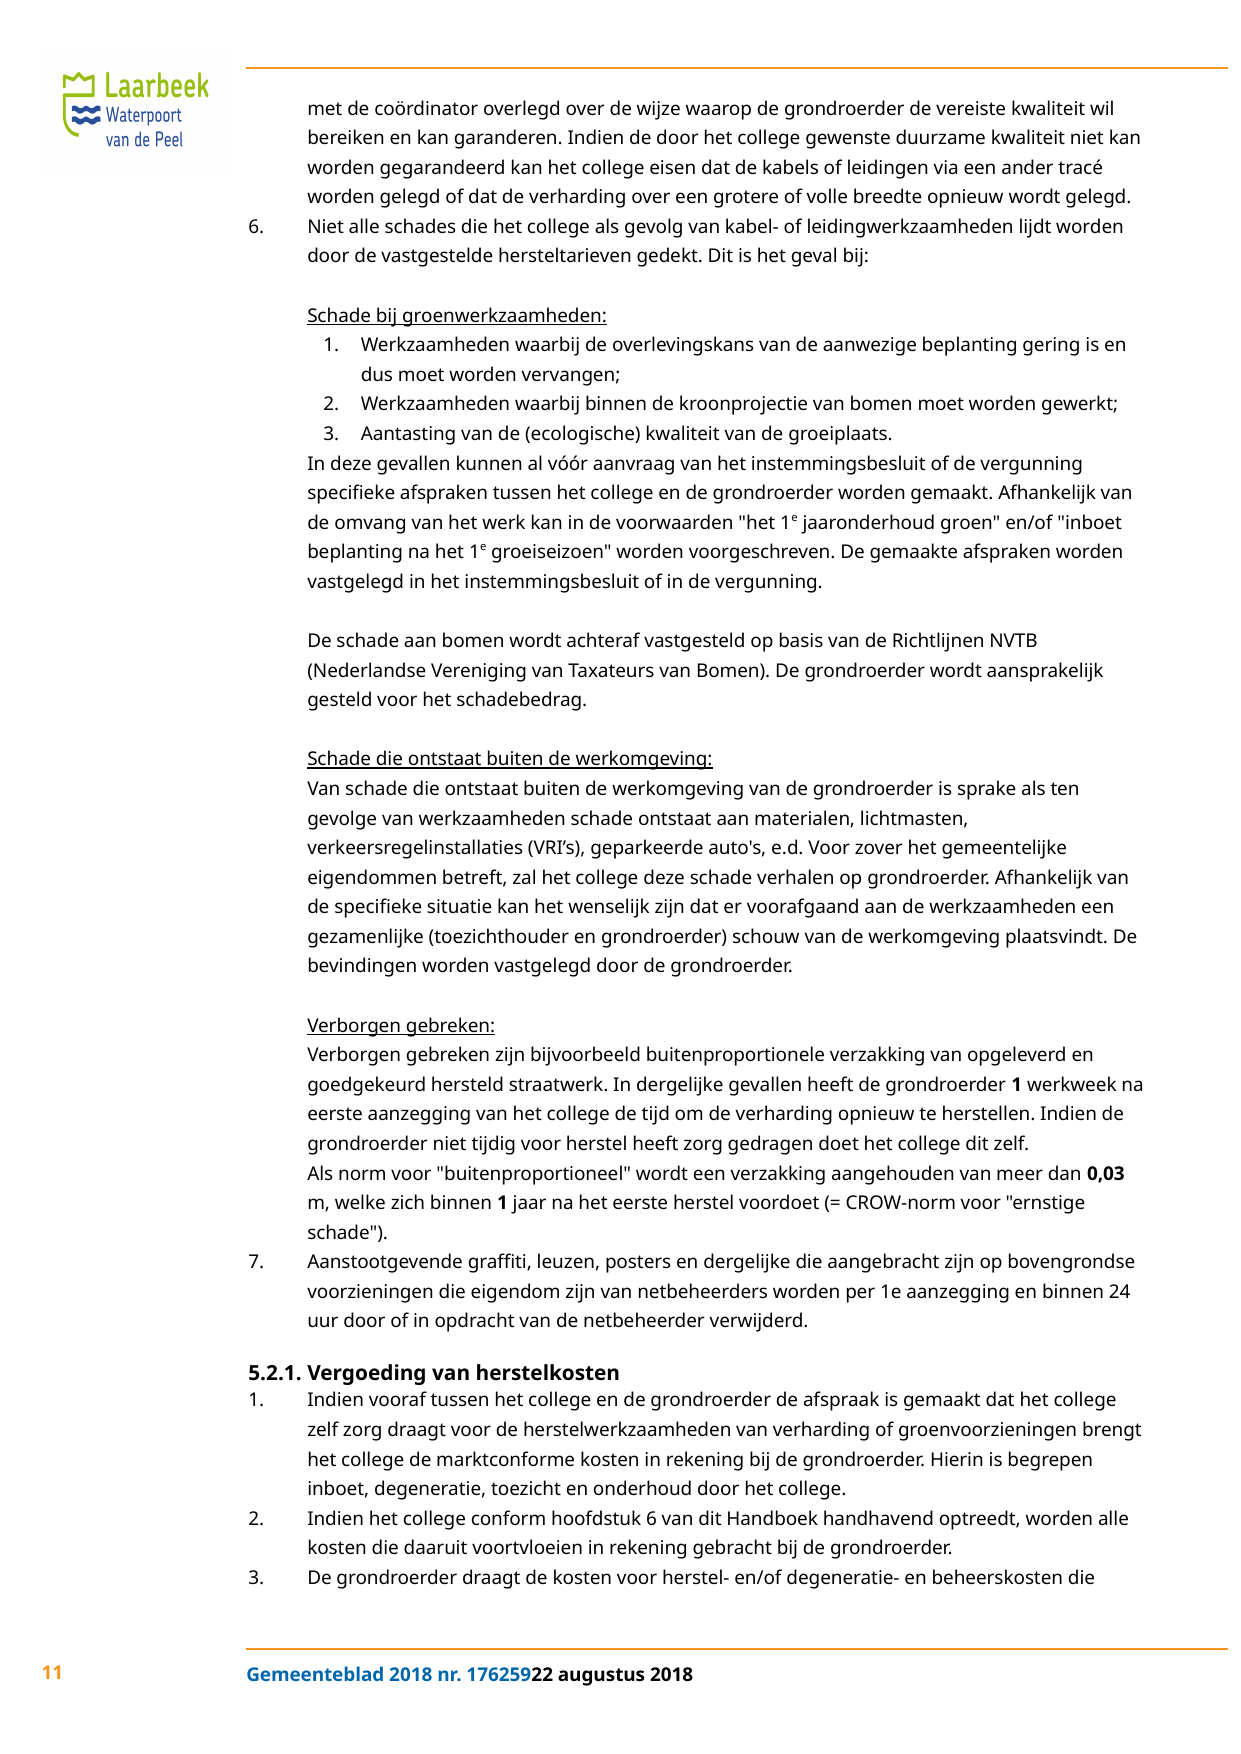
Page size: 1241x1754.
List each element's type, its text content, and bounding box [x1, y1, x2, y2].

list Werkzaamheden waarbij binnen de kroonprojectie van bomen moet worden gewerkt; [323, 391, 1152, 416]
list Indien vooraf tussen het college en de grondroerder de afspraak is gemaakt dat het college zelf zorg draagt voor de herstelwerkzaamheden van verharding of groenvoorzieningen brengt het college de marktconforme kosten in rekening bij de grondroerder. Hierin is begrepen inboet, degeneratie, toezicht en onderhoud door het college. [248, 1387, 1152, 1501]
list Werkzaamheden waarbij de overlevingskans van de aanwezige beplanting gering is en dus moet worden vervangen; [323, 331, 1152, 387]
picture [41, 47, 231, 172]
list met de coördinator overlegd over de wijze waarop de grondroerder de vereiste kwaliteit wil bereiken en kan garanderen. Indien de door het college gewenste duurzame kwaliteit niet kan worden gegarandeerd kan het college eisen dat de kabels of leidingen via een ander tracé worden gelegd of dat de verharding over een grotere of volle breedte opnieuw wordt gelegd. [248, 95, 1152, 209]
list De grondroerder draagt de kosten voor herstel- en/of degeneratie- en beheerskosten die [248, 1564, 1152, 1590]
list Aanstootgevende graffiti, leuzen, posters en dergelijke die aangebracht zijn op bovengrondse voorzieningen die eigendom zijn van netbeheerders worden per 1e aanzegging en binnen 24 uur door of in opdracht van de netbeheerder verwijderd. [248, 1248, 1152, 1333]
list In deze gevallen kunnen al vóór aanvraag van het instemmingsbesluit of de vergunning specifieke afspraken tussen het college en de grondroerder worden gemaakt. Afhankelijk van de omvang van het werk kan in de voorwaarden "het 1e jaaronderhoud groen" en/of "inboet beplanting na het 1e groeiseizoen" worden voorgeschreven. De gemaakte afspraken worden vastgelegd in het instemmingsbesluit of in de vergunning. [248, 450, 1152, 594]
list Van schade die ontstaat buiten de werkomgeving van de grondroerder is sprake als ten gevolge van werkzaamheden schade ontstaat aan materialen, lichtmasten, verkeersregelinstallaties (VRI’s), geparkeerde auto's, e.d. Voor zover het gemeentelijke eigendommen betreft, zal het college deze schade verhalen op grondroerder. Afhankelijk van de specifieke situatie kan het wenselijk zijn dat er voorafgaand aan de werkzaamheden een gezamenlijke (toezichthouder en grondroerder) schouw van de werkomgeving plaatsvindt. De bevindingen worden vastgelegd door de grondroerder. [248, 775, 1152, 978]
list Niet alle schades die het college als gevolg van kabel- of leidingwerkzaamheden lijdt worden door de vastgestelde hersteltarieven gedekt. Dit is het geval bij: [248, 213, 1152, 268]
list Verborgen gebreken: [248, 1012, 1152, 1038]
list Schade die ontstaat buiten de werkomgeving: [248, 746, 1152, 771]
list Indien het college conform hoofdstuk 6 van dit Handboek handhavend optreedt, worden alle kosten die daaruit voortvloeien in rekening gebracht bij de grondroerder. [248, 1505, 1152, 1560]
list De schade aan bomen wordt achteraf vastgesteld op basis van de Richtlijnen NVTB (Nederlandse Vereniging van Taxateurs van Bomen). De grondroerder wordt aansprakelijk gesteld voor het schadebedrag. [248, 627, 1152, 712]
text 5.2.1. Vergoeding van herstelkosten [248, 1358, 1152, 1387]
list Schade bij groenwerkzaamheden: [248, 302, 1152, 328]
list Aantasting van de (ecologische) kwaliteit van de groeiplaats. [323, 420, 1152, 446]
list Als norm voor "buitenproportioneel" wordt een verzakking aangehouden van meer dan 0,03 m, welke zich binnen 1 jaar na het eerste herstel voordoet (= CROW-norm voor "ernstige schade"). [248, 1160, 1152, 1245]
list Verborgen gebreken zijn bijvoorbeeld buitenproportionele verzakking van opgeleverd en goedgekeurd hersteld straatwerk. In dergelijke gevallen heeft de grondroerder 1 werkweek na eerste aanzegging van het college de tijd om de verharding opnieuw te herstellen. Indien de grondroerder niet tijdig voor herstel heeft zorg gedragen doet het college dit zelf. [248, 1041, 1152, 1156]
